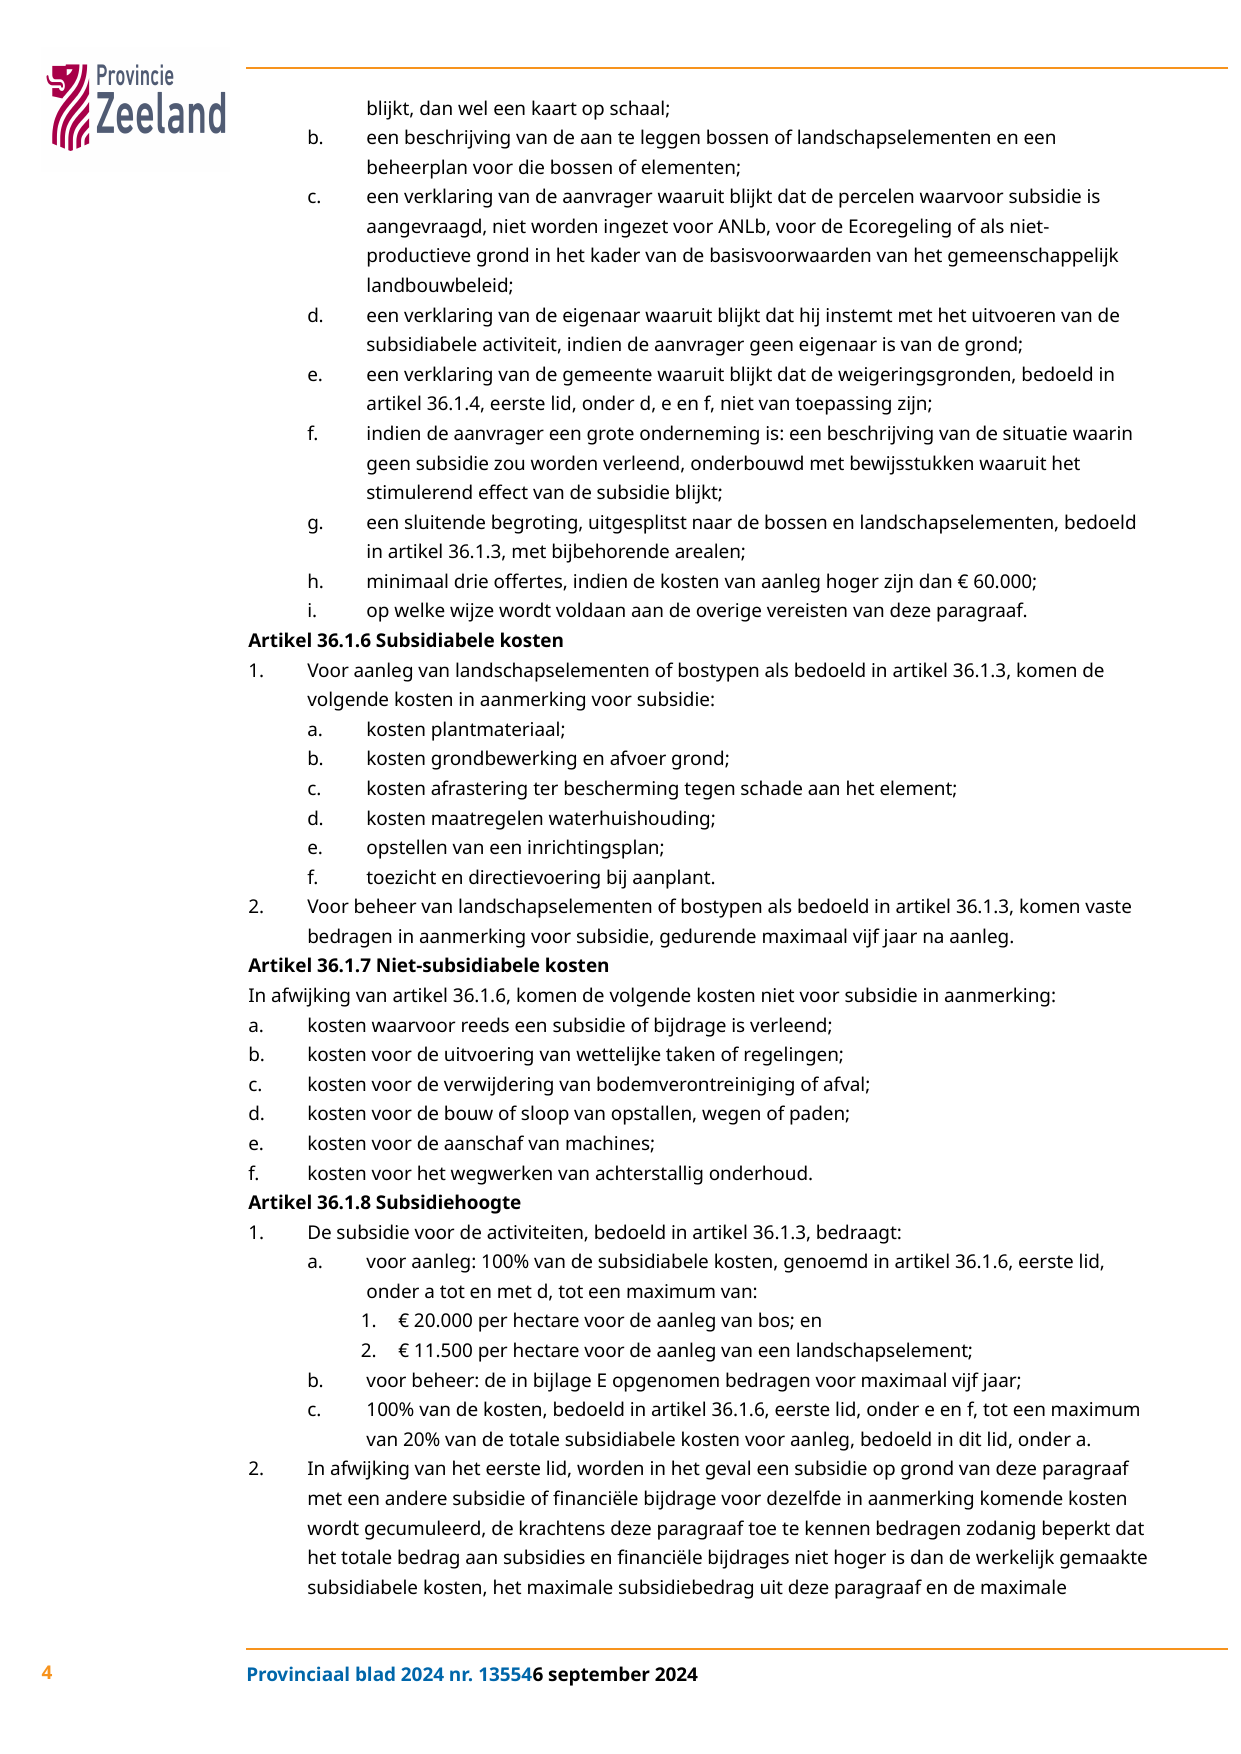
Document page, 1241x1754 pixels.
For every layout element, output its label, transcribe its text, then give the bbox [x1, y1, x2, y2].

list € 20.000 per hectare voor de aanleg van bos; en [361, 1308, 1152, 1333]
list € 11.500 per hectare voor de aanleg van een landschapselement; [361, 1337, 1152, 1363]
list kosten plantmateriaal; [307, 716, 1152, 742]
text Artikel 36.1.6 Subsidiabele kosten [248, 627, 1152, 653]
list indien de aanvrager een grote onderneming is: een beschrijving van de situatie waarin geen subsidie zou worden verleend, onderbouwd met bewijsstukken waaruit het stimulerend effect van de subsidie blijkt; [307, 420, 1152, 505]
list In afwijking van het eerste lid, worden in het geval een subsidie op grond van deze paragraaf met een andere subsidie of financiële bijdrage voor dezelfde in aanmerking komende kosten wordt gecumuleerd, de krachtens deze paragraaf toe te kennen bedragen zodanig beperkt dat het totale bedrag aan subsidies en financiële bijdrages niet hoger is dan de werkelijk gemaakte subsidiabele kosten, het maximale subsidiebedrag uit deze paragraaf en de maximale [248, 1456, 1152, 1600]
list Voor aanleg van landschapselementen of bostypen als bedoeld in artikel 36.1.3, komen de volgende kosten in aanmerking voor subsidie: [248, 657, 1152, 712]
list op welke wijze wordt voldaan aan de overige vereisten van deze paragraaf. [307, 598, 1152, 623]
list een beschrijving van de aan te leggen bossen of landschapselementen en een beheerplan voor die bossen of elementen; [307, 124, 1152, 180]
list kosten waarvoor reeds een subsidie of bijdrage is verleend; [248, 1012, 1152, 1038]
list kosten voor de uitvoering van wettelijke taken of regelingen; [248, 1041, 1152, 1067]
list De subsidie voor de activiteiten, bedoeld in artikel 36.1.3, bedraagt: [248, 1219, 1152, 1245]
list opstellen van een inrichtingsplan; [307, 834, 1152, 860]
list blijkt, dan wel een kaart op schaal; [307, 95, 1152, 121]
list kosten voor de verwijdering van bodemverontreiniging of afval; [248, 1071, 1152, 1097]
text In afwijking van artikel 36.1.6, komen de volgende kosten niet voor subsidie in aanmerking: [248, 982, 1152, 1008]
list toezicht en directievoering bij aanplant. [307, 864, 1152, 890]
list kosten maatregelen waterhuishouding; [307, 805, 1152, 831]
text Artikel 36.1.7 Niet-subsidiabele kosten [248, 953, 1152, 978]
list een verklaring van de aanvrager waaruit blijkt dat de percelen waarvoor subsidie is aangevraagd, niet worden ingezet voor ANLb, voor de Ecoregeling of als niet-productieve grond in het kader van de basisvoorwaarden van het gemeenschappelijk landbouwbeleid; [307, 183, 1152, 298]
list een verklaring van de gemeente waaruit blijkt dat de weigeringsgronden, bedoeld in artikel 36.1.4, eerste lid, onder d, e en f, niet van toepassing zijn; [307, 361, 1152, 416]
list kosten afrastering ter bescherming tegen schade aan het element; [307, 775, 1152, 801]
text Artikel 36.1.8 Subsidiehoogte [248, 1189, 1152, 1215]
picture [41, 47, 231, 172]
list een verklaring van de eigenaar waaruit blijkt dat hij instemt met het uitvoeren van de subsidiabele activiteit, indien de aanvrager geen eigenaar is van de grond; [307, 302, 1152, 357]
list 100% van de kosten, bedoeld in artikel 36.1.6, eerste lid, onder e en f, tot een maximum van 20% van de totale subsidiabele kosten voor aanleg, bedoeld in dit lid, onder a. [307, 1396, 1152, 1452]
list kosten grondbewerking en afvoer grond; [307, 746, 1152, 771]
list een sluitende begroting, uitgesplitst naar de bossen en landschapselementen, bedoeld in artikel 36.1.3, met bijbehorende arealen; [307, 509, 1152, 564]
list kosten voor de aanschaf van machines; [248, 1130, 1152, 1156]
list kosten voor de bouw of sloop van opstallen, wegen of paden; [248, 1101, 1152, 1126]
list voor aanleg: 100% van de subsidiabele kosten, genoemd in artikel 36.1.6, eerste lid, onder a tot en met d, tot een maximum van: [307, 1248, 1152, 1304]
list kosten voor het wegwerken van achterstallig onderhoud. [248, 1160, 1152, 1186]
list Voor beheer van landschapselementen of bostypen als bedoeld in artikel 36.1.3, komen vaste bedragen in aanmerking voor subsidie, gedurende maximaal vijf jaar na aanleg. [248, 893, 1152, 949]
list minimaal drie offertes, indien de kosten van aanleg hoger zijn dan € 60.000; [307, 568, 1152, 594]
list voor beheer: de in bijlage E opgenomen bedragen voor maximaal vijf jaar; [307, 1367, 1152, 1393]
